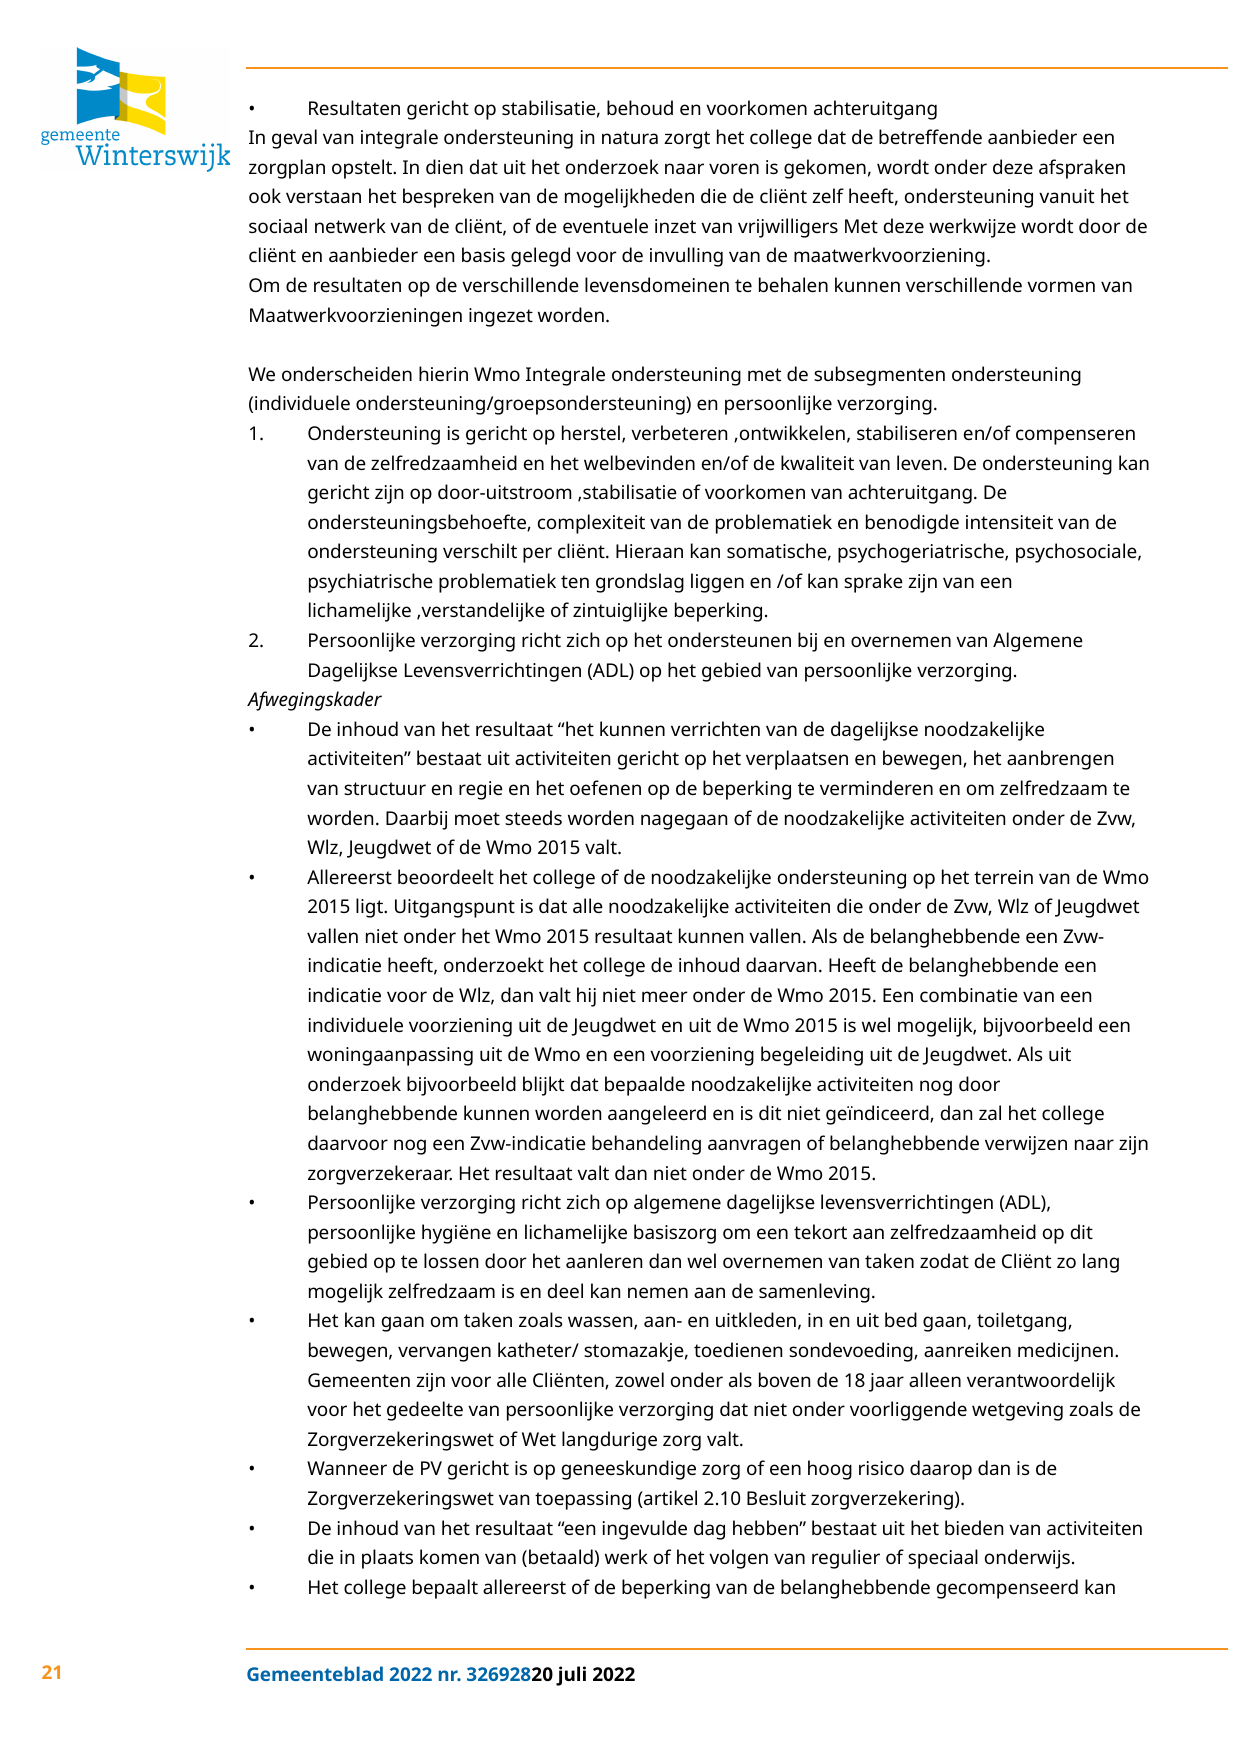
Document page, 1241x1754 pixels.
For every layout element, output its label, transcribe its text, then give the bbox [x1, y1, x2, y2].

list De inhoud van het resultaat “een ingevulde dag hebben” bestaat uit het bieden van activiteiten die in plaats komen van (betaald) werk of het volgen van regulier of speciaal onderwijs. [248, 1515, 1152, 1570]
picture [225, 153, 231, 162]
list Ondersteuning is gericht op herstel, verbeteren ,ontwikkelen, stabiliseren en/of compenseren van de zelfredzaamheid en het welbevinden en/of de kwaliteit van leven. De ondersteuning kan gericht zijn op door-uitstroom ,stabilisatie of voorkomen van achteruitgang. De ondersteuningsbehoefte, complexiteit van de problematiek en benodigde intensiteit van de ondersteuning verschilt per cliënt. Hieraan kan somatische, psychogeriatrische, psychosociale, psychiatrische problematiek ten grondslag liggen en /of kan sprake zijn van een lichamelijke ,verstandelijke of zintuiglijke beperking. [248, 420, 1152, 623]
text Afwegingskader [248, 686, 1152, 712]
list Persoonlijke verzorging richt zich op algemene dagelijkse levensverrichtingen (ADL), persoonlijke hygiëne en lichamelijke basiszorg om een tekort aan zelfredzaamheid op dit gebied op te lossen door het aanleren dan wel overnemen van taken zodat de Cliënt zo lang mogelijk zelfredzaam is en deel kan nemen aan de samenleving. [248, 1189, 1152, 1304]
text In geval van integrale ondersteuning in natura zorgt het college dat de betreffende aanbieder een zorgplan opstelt. In dien dat uit het onderzoek naar voren is gekomen, wordt onder deze afspraken ook verstaan het bespreken van de mogelijkheden die de cliënt zelf heeft, ondersteuning vanuit het sociaal netwerk van de cliënt, of de eventuele inzet van vrijwilligers Met deze werkwijze wordt door de cliënt en aanbieder een basis gelegd voor de invulling van de maatwerkvoorziening. [248, 124, 1152, 268]
list De inhoud van het resultaat “het kunnen verrichten van de dagelijkse noodzakelijke activiteiten” bestaat uit activiteiten gericht op het verplaatsen en bewegen, het aanbrengen van structuur en regie en het oefenen op de beperking te verminderen en om zelfredzaam te worden. Daarbij moet steeds worden nagegaan of de noodzakelijke activiteiten onder de Zvw, Wlz, Jeugdwet of de Wmo 2015 valt. [248, 716, 1152, 860]
list Persoonlijke verzorging richt zich op het ondersteunen bij en overnemen van Algemene Dagelijkse Levensverrichtingen (ADL) op het gebied van persoonlijke verzorging. [248, 627, 1152, 683]
list Resultaten gericht op stabilisatie, behoud en voorkomen achteruitgang [248, 95, 1152, 121]
list Het college bepaalt allereerst of de beperking van de belanghebbende gecompenseerd kan [248, 1574, 1152, 1600]
list Allereerst beoordeelt het college of de noodzakelijke ondersteuning op het terrein van de Wmo 2015 ligt. Uitgangspunt is dat alle noodzakelijke activiteiten die onder de Zvw, Wlz of Jeugdwet vallen niet onder het Wmo 2015 resultaat kunnen vallen. Als de belanghebbende een Zvw-indicatie heeft, onderzoekt het college de inhoud daarvan. Heeft de belanghebbende een indicatie voor de Wlz, dan valt hij niet meer onder de Wmo 2015. Een combinatie van een individuele voorziening uit de Jeugdwet en uit de Wmo 2015 is wel mogelijk, bijvoorbeeld een woningaanpassing uit de Wmo en een voorziening begeleiding uit de Jeugdwet. Als uit onderzoek bijvoorbeeld blijkt dat bepaalde noodzakelijke activiteiten nog door belanghebbende kunnen worden aangeleerd en is dit niet geïndiceerd, dan zal het college daarvoor nog een Zvw-indicatie behandeling aanvragen of belanghebbende verwijzen naar zijn zorgverzekeraar. Het resultaat valt dan niet onder de Wmo 2015. [248, 864, 1152, 1186]
picture [41, 47, 231, 172]
list Wanneer de PV gericht is op geneeskundige zorg of een hoog risico daarop dan is de Zorgverzekeringswet van toepassing (artikel 2.10 Besluit zorgverzekering). [248, 1456, 1152, 1511]
text Om de resultaten op de verschillende levensdomeinen te behalen kunnen verschillende vormen van Maatwerkvoorzieningen ingezet worden. [248, 272, 1152, 328]
text We onderscheiden hierin Wmo Integrale ondersteuning met de subsegmenten ondersteuning (individuele ondersteuning/groepsondersteuning) en persoonlijke verzorging. [248, 361, 1152, 416]
list Het kan gaan om taken zoals wassen, aan- en uitkleden, in en uit bed gaan, toiletgang, bewegen, vervangen katheter/ stomazakje, toedienen sondevoeding, aanreiken medicijnen. Gemeenten zijn voor alle Cliënten, zowel onder als boven de 18 jaar alleen verantwoordelijk voor het gedeelte van persoonlijke verzorging dat niet onder voorliggende wetgeving zoals de Zorgverzekeringswet of Wet langdurige zorg valt. [248, 1308, 1152, 1452]
